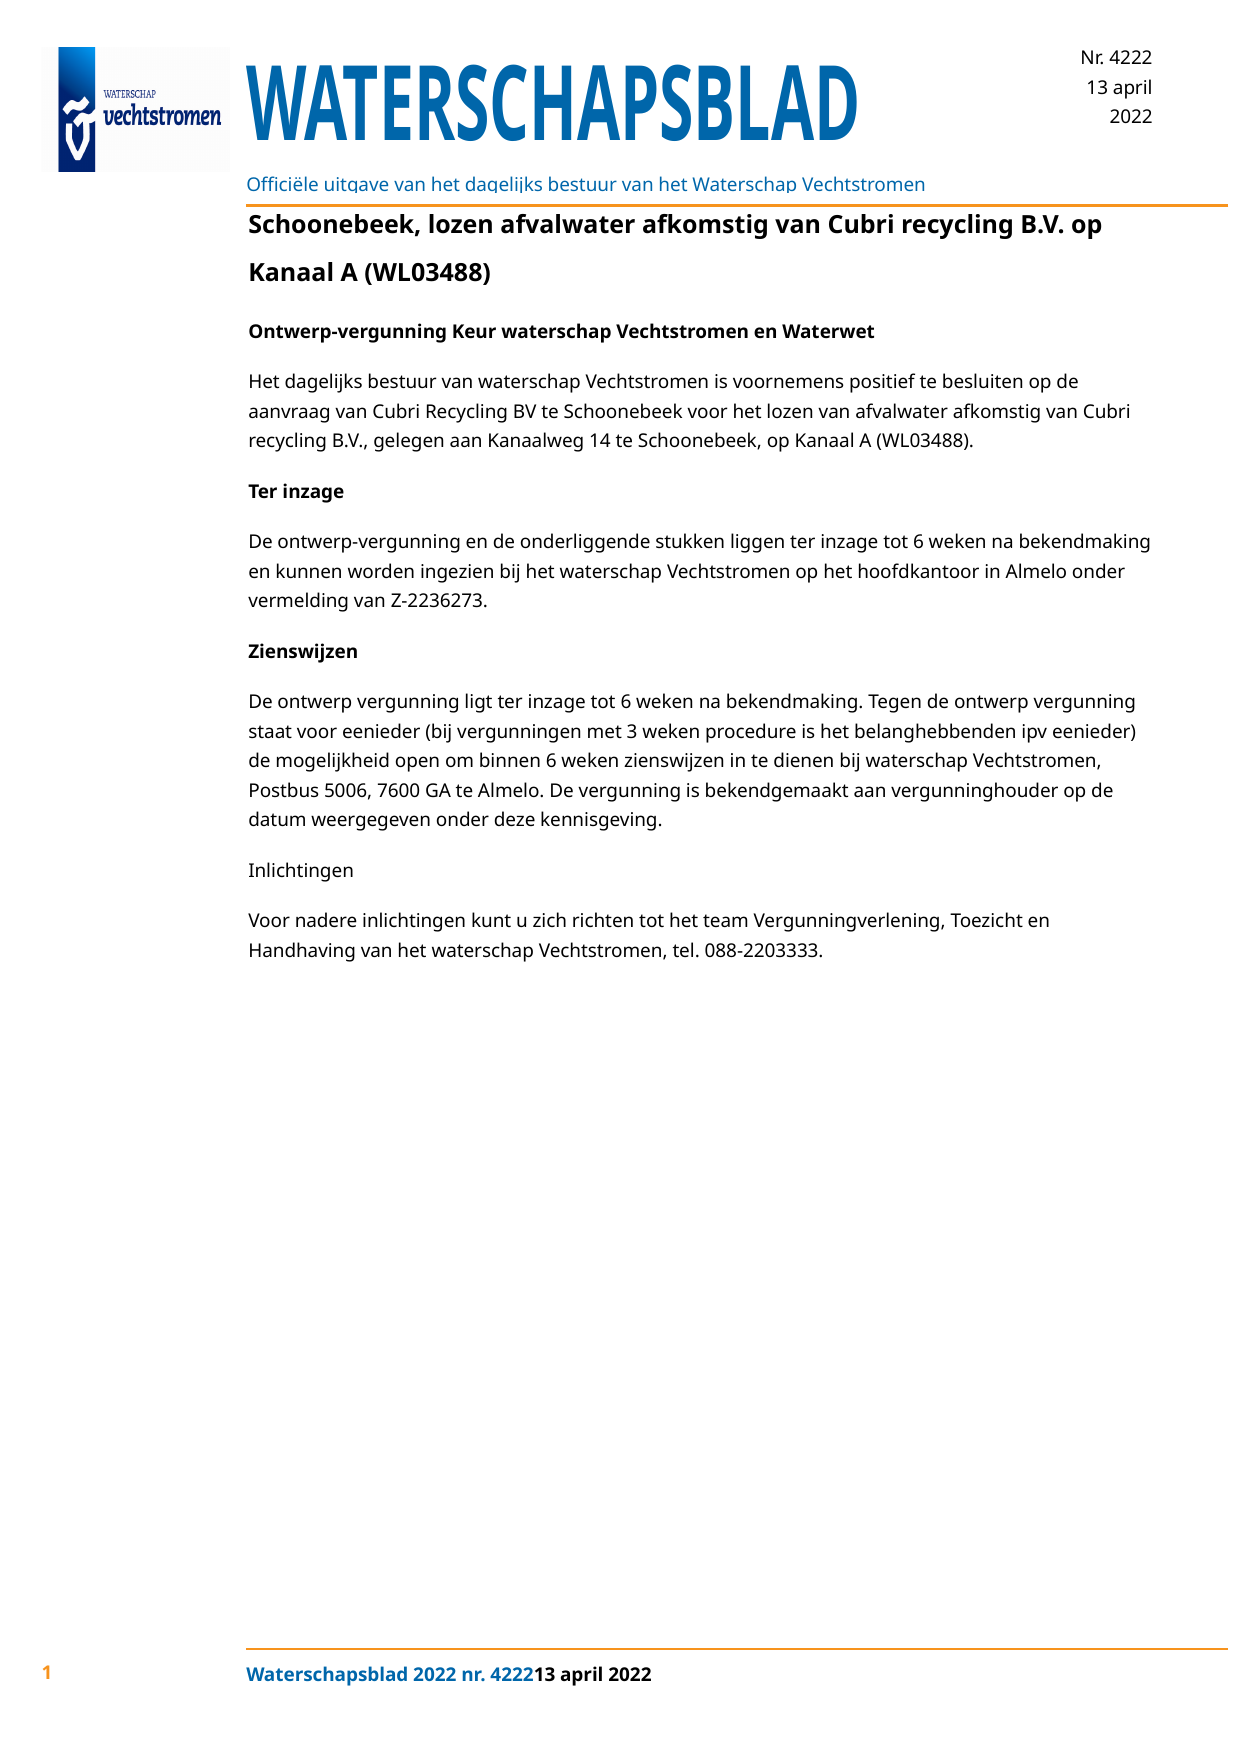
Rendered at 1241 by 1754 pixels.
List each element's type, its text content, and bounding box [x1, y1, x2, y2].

text Ontwerp-vergunning Keur waterschap Vechtstromen en Waterwet [248, 318, 1152, 344]
text Schoonebeek, lozen afvalwater afkomstig van Cubri recycling B.V. op Kanaal A (WL03488) [248, 207, 1152, 288]
text De ontwerp-vergunning en de onderliggende stukken liggen ter inzage tot 6 weken na bekendmaking en kunnen worden ingezien bij het waterschap Vechtstromen op het hoofdkantoor in Almelo onder vermelding van Z-2236273. [248, 528, 1152, 613]
text Het dagelijks bestuur van waterschap Vechtstromen is voornemens positief te besluiten op de aanvraag van Cubri Recycling BV te Schoonebeek voor het lozen van afvalwater afkomstig van Cubri recycling B.V., gelegen aan Kanaalweg 14 te Schoonebeek, op Kanaal A (WL03488). [248, 368, 1152, 453]
picture [41, 47, 231, 172]
text Ter inzage [248, 478, 1152, 504]
text Voor nadere inlichtingen kunt u zich richten tot het team Vergunningverlening, Toezicht en Handhaving van het waterschap Vechtstromen, tel. 088-2203333. [248, 907, 1152, 963]
text Zienswijzen [248, 638, 1152, 664]
text De ontwerp vergunning ligt ter inzage tot 6 weken na bekendmaking. Tegen de ontwerp vergunning staat voor eenieder (bij vergunningen met 3 weken procedure is het belanghebbenden ipv eenieder) de mogelijkheid open om binnen 6 weken zienswijzen in te dienen bij waterschap Vechtstromen, Postbus 5006, 7600 GA te Almelo. De vergunning is bekendgemaakt aan vergunninghouder op de datum weergegeven onder deze kennisgeving. [248, 688, 1152, 832]
text Inlichtingen [248, 857, 1152, 883]
